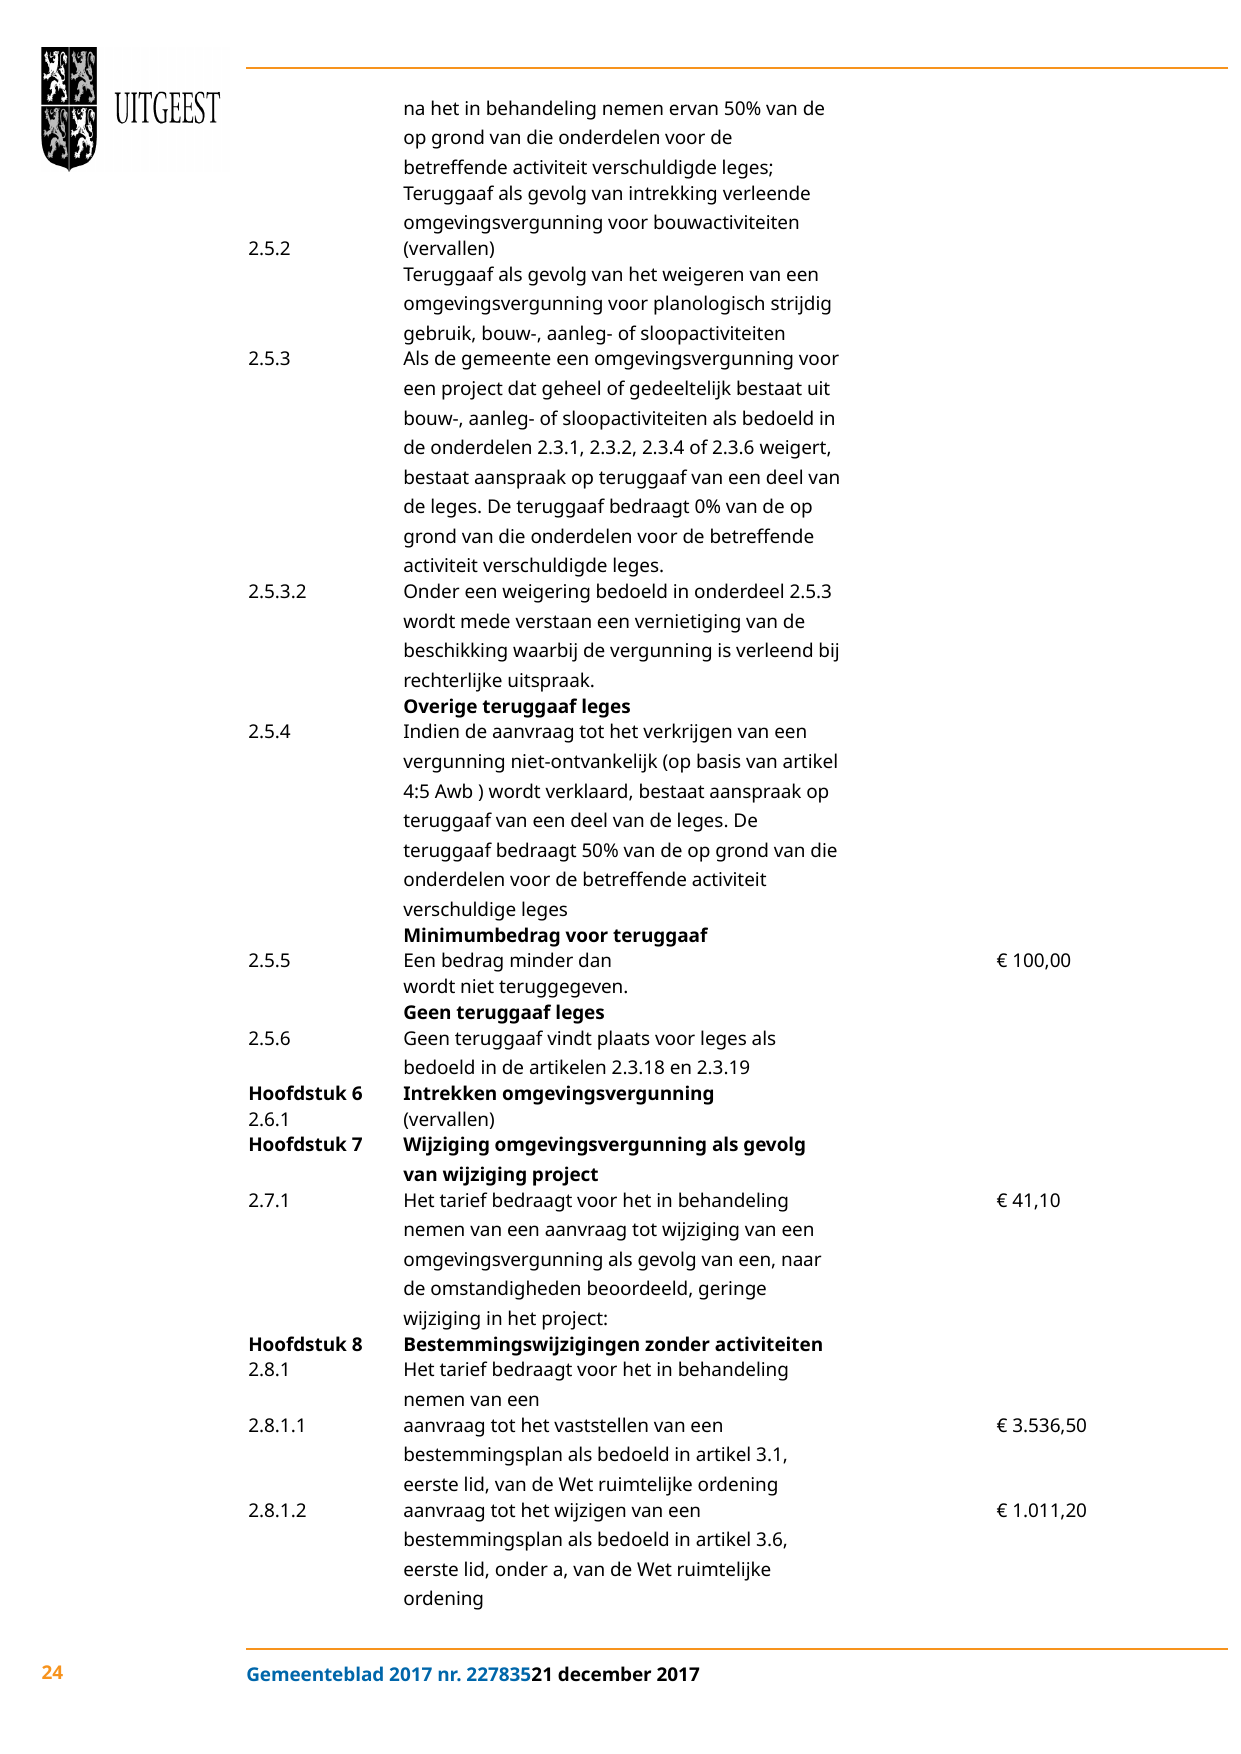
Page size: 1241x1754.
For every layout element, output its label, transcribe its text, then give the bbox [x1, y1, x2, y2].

table_cell aanvraag tot het wijzigen van een bestemmingsplan als bedoeld in artikel 3.6, eerste lid, onder a, van de Wet ruimtelijke ordening [403, 1497, 841, 1611]
table_cell Als de gemeente een omgevingsvergunning voor een project dat geheel of gedeeltelijk bestaat uit bouw-, aanleg- of sloopactiviteiten als bedoeld in de onderdelen 2.3.1, 2.3.2, 2.3.4 of 2.3.6 weigert, bestaat aanspraak op teruggaaf van een deel van de leges. De teruggaaf bedraagt 0% van de op grond van die onderdelen voor de betreffende activiteit verschuldigde leges. [403, 346, 841, 578]
table_cell 2.5.5 [248, 948, 403, 973]
table_cell [996, 1357, 1152, 1412]
table_cell 2.5.3.2 [248, 579, 403, 693]
table_cell Onder een weigering bedoeld in onderdeel 2.5.3 wordt mede verstaan een vernietiging van de beschikking waarbij de vergunning is verleend bij rechterlijke uitspraak. [403, 579, 841, 693]
table_cell € 100,00 [996, 948, 1152, 973]
table_cell [996, 1080, 1152, 1106]
table_cell 2.5.3 [248, 346, 403, 578]
table_cell aanvraag tot het vaststellen van een bestemmingsplan als bedoeld in artikel 3.1, eerste lid, van de Wet ruimtelijke ordening [403, 1412, 841, 1497]
table_cell [841, 1357, 996, 1412]
table_cell [841, 1106, 996, 1132]
table_cell [841, 180, 996, 235]
table_cell (vervallen) [403, 235, 841, 261]
table_cell Geen teruggaaf vindt plaats voor leges als bedoeld in de artikelen 2.3.18 en 2.3.19 [403, 1025, 841, 1080]
table_cell [841, 922, 996, 948]
table_cell Wijziging omgevingsvergunning als gevolg van wijziging project [403, 1132, 841, 1187]
table_cell 2.5.6 [248, 1025, 403, 1080]
table_cell Indien de aanvraag tot het verkrijgen van een vergunning niet-ontvankelijk (op basis van artikel 4:5 Awb ) wordt verklaard, bestaat aanspraak op teruggaaf van een deel van de leges. De teruggaaf bedraagt 50% van de op grond van die onderdelen voor de betreffende activiteit verschuldige leges [403, 719, 841, 922]
table_cell Bestemmingswijzigingen zonder activiteiten [403, 1331, 841, 1357]
table_cell Intrekken omgevingsvergunning [403, 1080, 841, 1106]
table_cell [248, 95, 403, 180]
table_cell [841, 1331, 996, 1357]
table_cell [841, 1497, 996, 1611]
table_cell [996, 1025, 1152, 1080]
table_cell 2.5.2 [248, 235, 403, 261]
table_cell € 1.011,20 [996, 1497, 1152, 1611]
table_cell [841, 1080, 996, 1106]
table_cell [841, 1412, 996, 1497]
table_cell [248, 999, 403, 1025]
table_cell [996, 922, 1152, 948]
table_cell 2.8.1 [248, 1357, 403, 1412]
table_cell [996, 261, 1152, 346]
table_cell [996, 1106, 1152, 1132]
table_cell (vervallen) [403, 1106, 841, 1132]
table_cell [996, 235, 1152, 261]
table_cell [841, 1025, 996, 1080]
table_cell Geen teruggaaf leges [403, 999, 841, 1025]
table_cell [841, 999, 996, 1025]
table_cell 2.8.1.1 [248, 1412, 403, 1497]
table_cell 2.7.1 [248, 1187, 403, 1331]
table_cell Teruggaaf als gevolg van intrekking verleende omgevingsvergunning voor bouwactiviteiten [403, 180, 841, 235]
table_cell [841, 261, 996, 346]
table_cell [841, 95, 996, 180]
table_cell [841, 693, 996, 719]
table_cell [841, 1187, 996, 1331]
table_cell [841, 235, 996, 261]
table_cell [996, 1132, 1152, 1187]
table_cell [248, 922, 403, 948]
table_cell [841, 973, 996, 999]
table_cell 2.6.1 [248, 1106, 403, 1132]
table_cell [248, 261, 403, 346]
table_cell wordt niet teruggegeven. [403, 973, 841, 999]
table_cell [248, 693, 403, 719]
table_cell Hoofdstuk 6 [248, 1080, 403, 1106]
table_cell Teruggaaf als gevolg van het weigeren van een omgevingsvergunning voor planologisch strijdig gebruik, bouw-, aanleg- of sloopactiviteiten [403, 261, 841, 346]
table_cell 2.8.1.2 [248, 1497, 403, 1611]
table_cell [996, 973, 1152, 999]
table_cell Het tarief bedraagt voor het in behandeling nemen van een aanvraag tot wijziging van een omgevingsvergunning als gevolg van een, naar de omstandigheden beoordeeld, geringe wijziging in het project: [403, 1187, 841, 1331]
table_cell na het in behandeling nemen ervan 50% van de op grond van die onderdelen voor de betreffende activiteit verschuldigde leges; [403, 95, 841, 180]
picture [41, 47, 231, 172]
table_cell Overige teruggaaf leges [403, 693, 841, 719]
table_cell [996, 579, 1152, 693]
table_cell Hoofdstuk 7 [248, 1132, 403, 1187]
table_cell Een bedrag minder dan [403, 948, 841, 973]
table_cell [996, 719, 1152, 922]
table_cell [996, 180, 1152, 235]
table_cell Het tarief bedraagt voor het in behandeling nemen van een [403, 1357, 841, 1412]
table_cell [248, 973, 403, 999]
table_cell Minimumbedrag voor teruggaaf [403, 922, 841, 948]
table_cell [996, 1331, 1152, 1357]
table_cell [841, 948, 996, 973]
table_cell [248, 180, 403, 235]
table_cell [996, 693, 1152, 719]
table_cell [841, 1132, 996, 1187]
table_cell [996, 95, 1152, 180]
table_cell 2.5.4 [248, 719, 403, 922]
table_cell [841, 719, 996, 922]
table_cell Hoofdstuk 8 [248, 1331, 403, 1357]
table_cell € 3.536,50 [996, 1412, 1152, 1497]
table_cell [841, 579, 996, 693]
table_cell € 41,10 [996, 1187, 1152, 1331]
table_cell [841, 346, 996, 578]
table_cell [996, 346, 1152, 578]
table_cell [996, 999, 1152, 1025]
